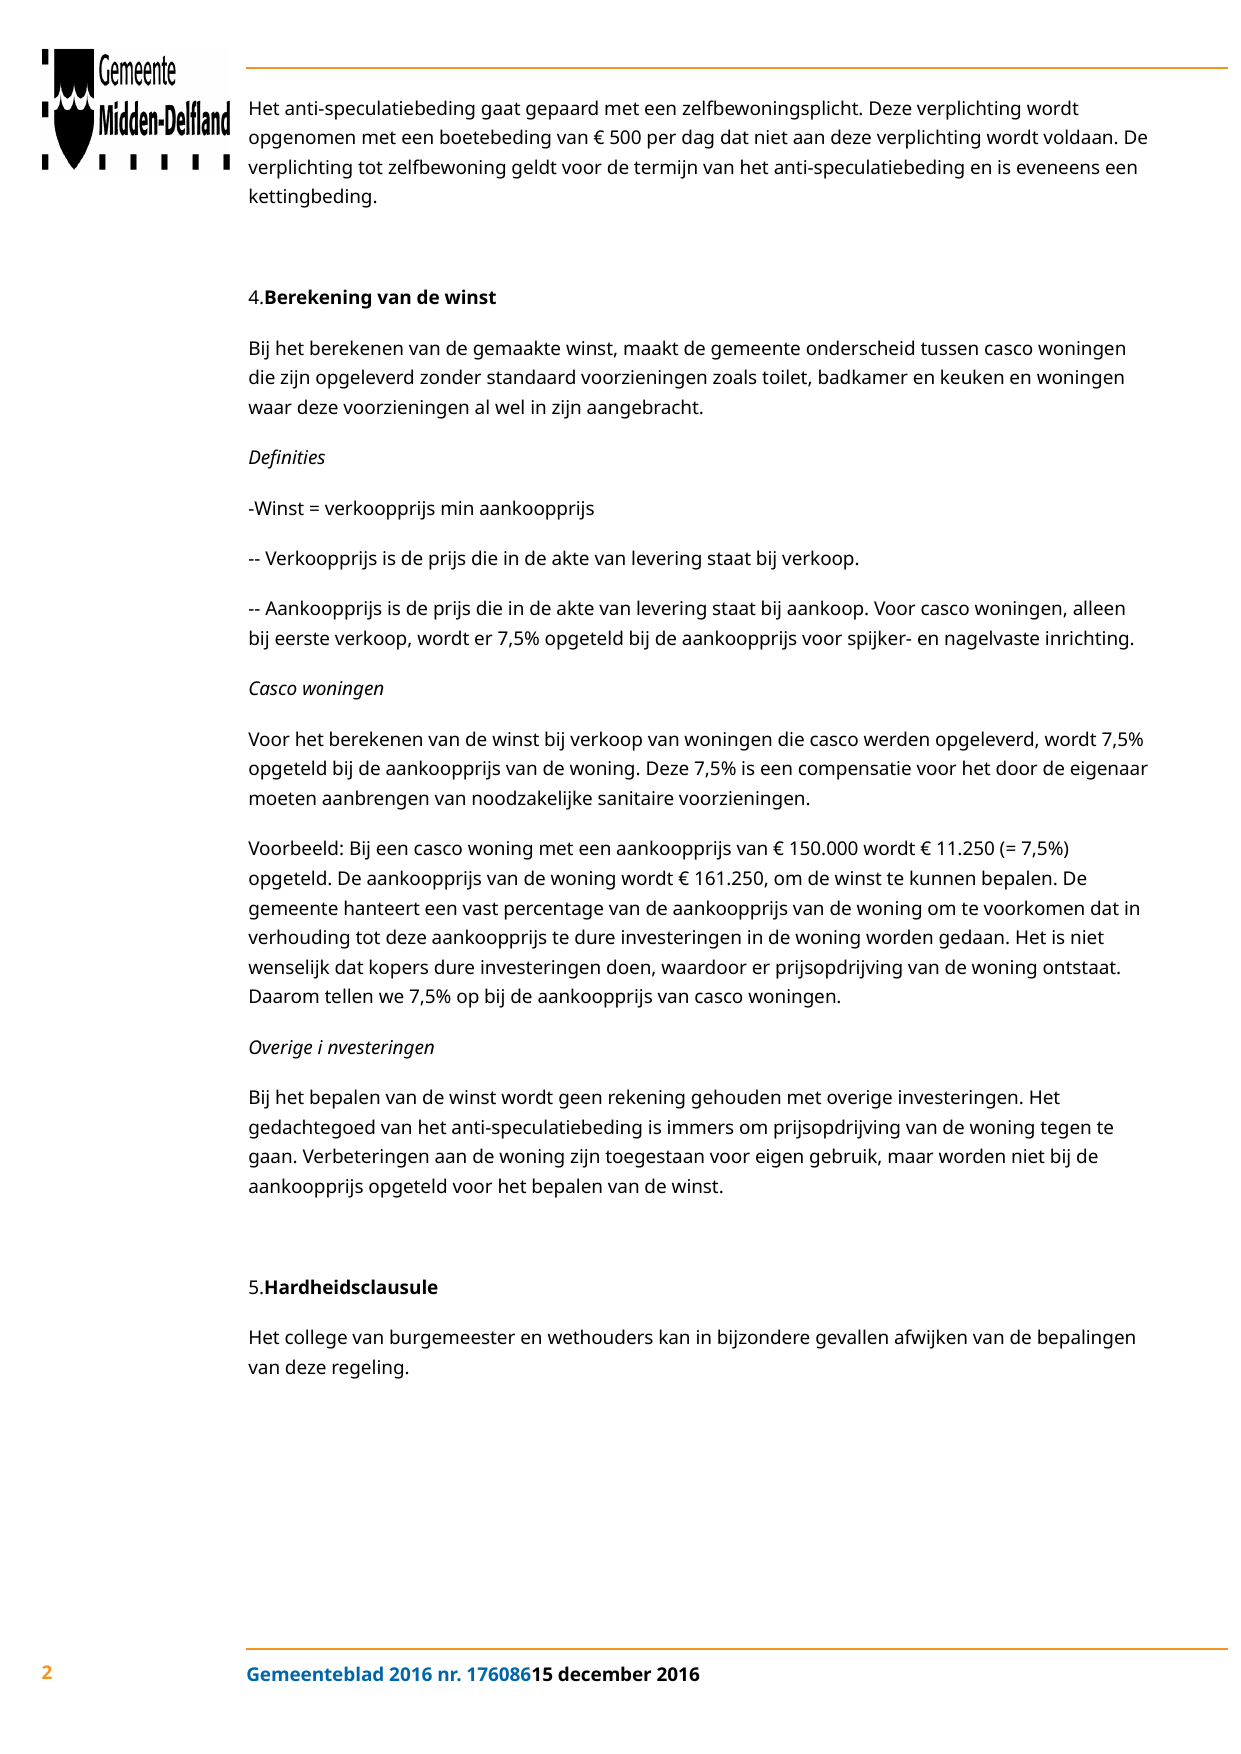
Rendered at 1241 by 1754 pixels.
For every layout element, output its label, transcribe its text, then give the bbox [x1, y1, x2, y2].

picture [41, 47, 231, 172]
text Voor het berekenen van de winst bij verkoop van woningen die casco werden opgeleverd, wordt 7,5% opgeteld bij de aankoopprijs van de woning. Deze 7,5% is een compensatie voor het door de eigenaar moeten aanbrengen van noodzakelijke sanitaire voorzieningen. [248, 726, 1152, 811]
text -- Verkoopprijs is de prijs die in de akte van levering staat bij verkoop. [248, 545, 1152, 571]
text Definities [248, 444, 1152, 470]
text Bij het berekenen van de gemaakte winst, maakt de gemeente onderscheid tussen casco woningen die zijn opgeleverd zonder standaard voorzieningen zoals toilet, badkamer en keuken en woningen waar deze voorzieningen al wel in zijn aangebracht. [248, 335, 1152, 420]
text 4.Berekening van de winst [248, 284, 1152, 310]
text Casco woningen [248, 676, 1152, 701]
text Het anti-speculatiebeding gaat gepaard met een zelfbewoningsplicht. Deze verplichting wordt opgenomen met een boetebeding van € 500 per dag dat niet aan deze verplichting wordt voldaan. De verplichting tot zelfbewoning geldt voor de termijn van het anti-speculatiebeding en is eveneens een kettingbeding. [248, 95, 1152, 209]
text 5.Hardheidsclausule [248, 1274, 1152, 1300]
text Voorbeeld: Bij een casco woning met een aankoopprijs van € 150.000 wordt € 11.250 (= 7,5%) opgeteld. De aankoopprijs van de woning wordt € 161.250, om de winst te kunnen bepalen. De gemeente hanteert een vast percentage van de aankoopprijs van de woning om te voorkomen dat in verhouding tot deze aankoopprijs te dure investeringen in de woning worden gedaan. Het is niet wenselijk dat kopers dure investeringen doen, waardoor er prijsopdrijving van de woning ontstaat. Daarom tellen we 7,5% op bij de aankoopprijs van casco woningen. [248, 836, 1152, 1009]
text Het college van burgemeester en wethouders kan in bijzondere gevallen afwijken van de bepalingen van deze regeling. [248, 1324, 1152, 1380]
text -Winst = verkoopprijs min aankoopprijs [248, 495, 1152, 521]
text -- Aankoopprijs is de prijs die in de akte van levering staat bij aankoop. Voor casco woningen, alleen bij eerste verkoop, wordt er 7,5% opgeteld bij de aankoopprijs voor spijker- en nagelvaste inrichting. [248, 596, 1152, 651]
text Overige i nvesteringen [248, 1034, 1152, 1060]
text Bij het bepalen van de winst wordt geen rekening gehouden met overige investeringen. Het gedachtegoed van het anti-speculatiebeding is immers om prijsopdrijving van de woning tegen te gaan. Verbeteringen aan de woning zijn toegestaan voor eigen gebruik, maar worden niet bij de aankoopprijs opgeteld voor het bepalen van de winst. [248, 1084, 1152, 1199]
